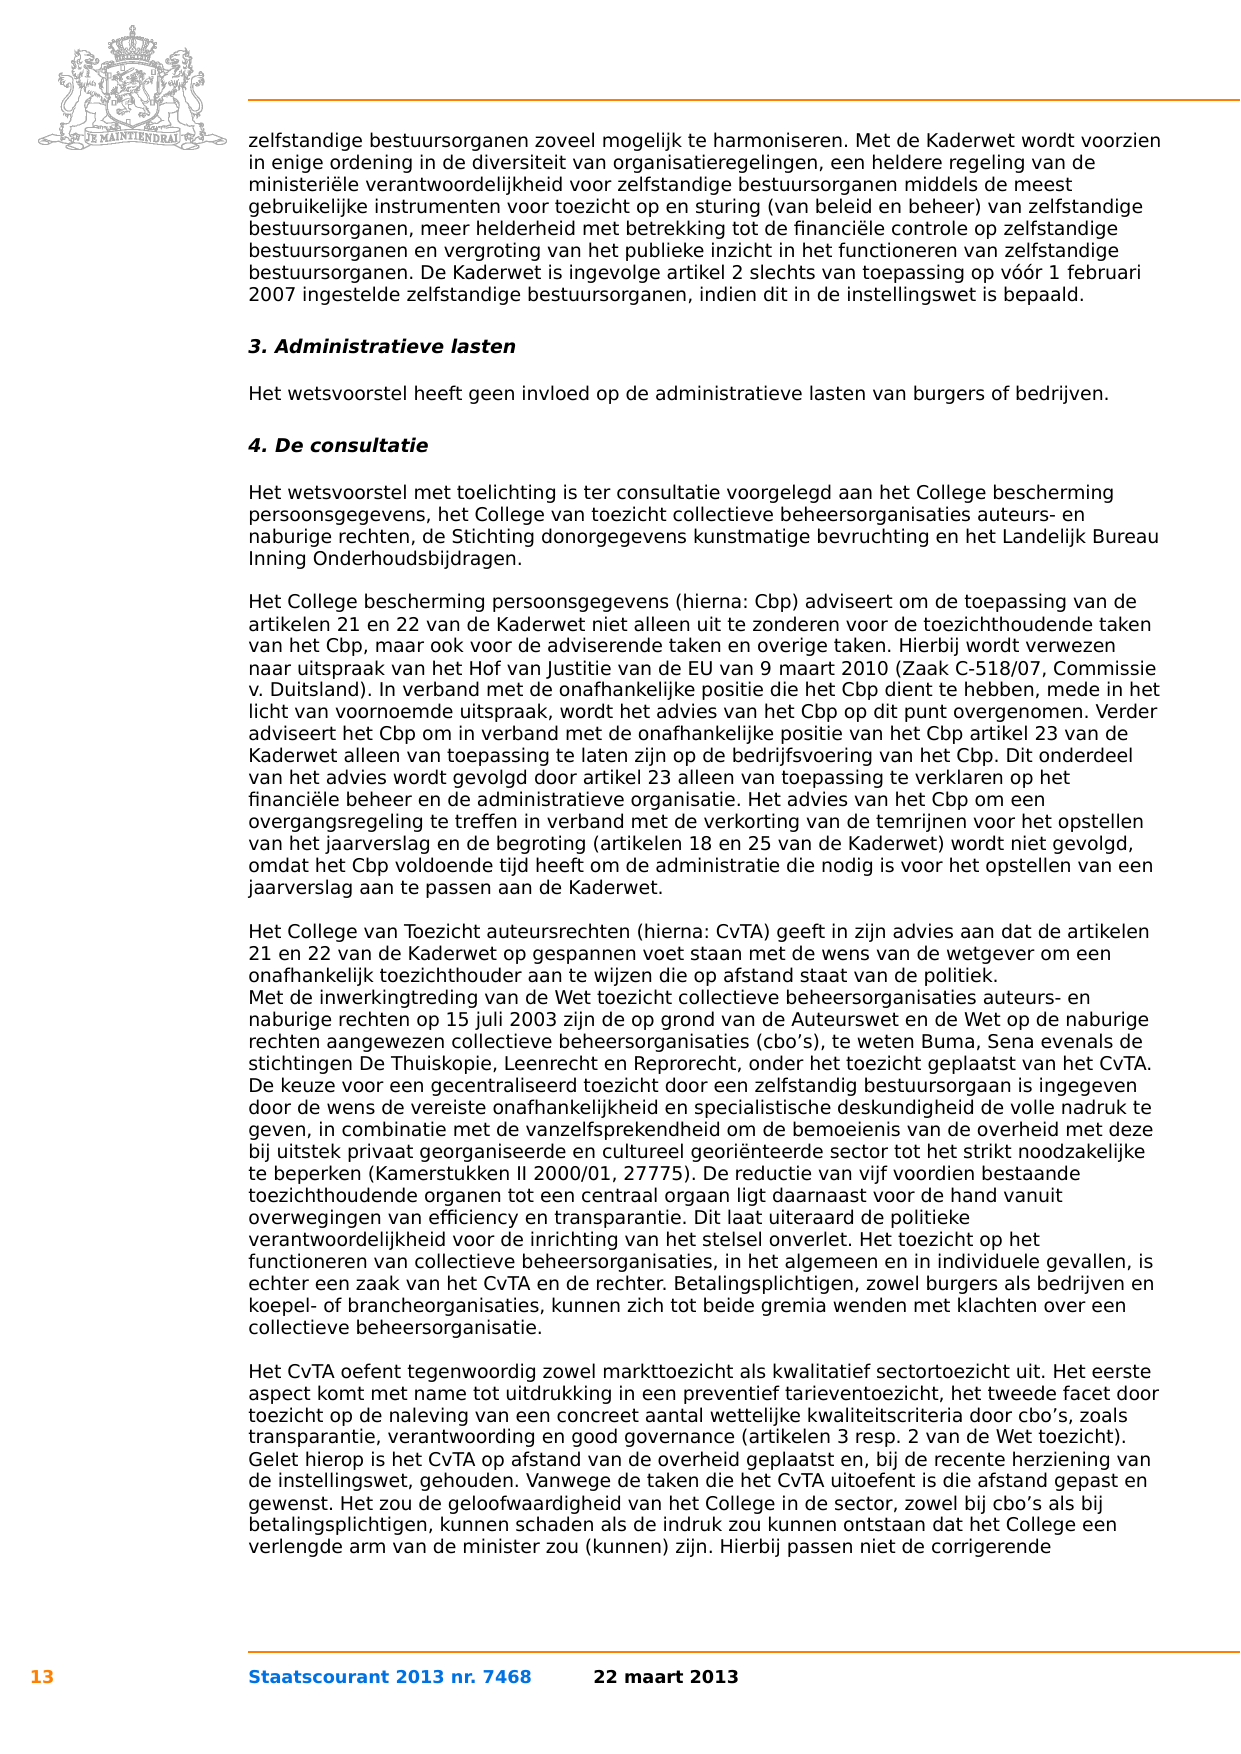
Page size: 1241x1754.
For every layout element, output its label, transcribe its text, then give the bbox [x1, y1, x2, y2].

text Het CvTA oefent tegenwoordig zowel markttoezicht als kwalitatief sectortoezicht uit. Het eerste aspect komt met name tot uitdrukking in een preventief tarieventoezicht, het tweede facet door toezicht op de naleving van een concreet aantal wettelijke kwaliteitscriteria door cbo’s, zoals transparantie, verantwoording en good governance (artikelen 3 resp. 2 van de Wet toezicht). Gelet hierop is het CvTA op afstand van de overheid geplaatst en, bij de recente herziening van de instellingswet, gehouden. Vanwege de taken die het CvTA uitoefent is die afstand gepast en gewenst. Het zou de geloofwaardigheid van het College in de sector, zowel bij cbo’s als bij betalingsplichtigen, kunnen schaden als de indruk zou kunnen ontstaan dat het College een verlengde arm van de minister zou (kunnen) zijn. Hierbij passen niet de corrigerende [248, 1361, 1163, 1558]
text Met de inwerkingtreding van de Wet toezicht collectieve beheersorganisaties auteurs- en naburige rechten op 15 juli 2003 zijn de op grond van de Auteurswet en de Wet op de naburige rechten aangewezen collectieve beheersorganisaties (cbo’s), te weten Buma, Sena evenals de stichtingen De Thuiskopie, Leenrecht en Reprorecht, onder het toezicht geplaatst van het CvTA. De keuze voor een gecentraliseerd toezicht door een zelfstandig bestuursorgaan is ingegeven door de wens de vereiste onafhankelijkheid en specialistische deskundigheid de volle nadruk te geven, in combinatie met de vanzelfsprekendheid om de bemoeienis van de overheid met deze bij uitstek privaat georganiseerde en cultureel georiënteerde sector tot het strikt noodzakelijke te beperken (Kamerstukken II 2000/01, 27775). De reductie van vijf voordien bestaande toezichthoudende organen tot een centraal orgaan ligt daarnaast voor de hand vanuit overwegingen van efficiency en transparantie. Dit laat uiteraard de politieke verantwoordelijkheid voor de inrichting van het stelsel onverlet. Het toezicht op het functioneren van collectieve beheersorganisaties, in het algemeen en in individuele gevallen, is echter een zaak van het CvTA en de rechter. Betalingsplichtigen, zowel burgers als bedrijven en koepel- of brancheorganisaties, kunnen zich tot beide gremia wenden met klachten over een collectieve beheersorganisatie. [248, 987, 1163, 1339]
text Het wetsvoorstel heeft geen invloed op de administratieve lasten van burgers of bedrijven. [248, 383, 1163, 405]
picture [38, 25, 227, 150]
text Het College van Toezicht auteursrechten (hierna: CvTA) geeft in zijn advies aan dat de artikelen 21 en 22 van de Kaderwet op gespannen voet staan met de wens van de wetgever om een onafhankelijk toezichthouder aan te wijzen die op afstand staat van de politiek. [248, 921, 1163, 987]
text Het wetsvoorstel met toelichting is ter consultatie voorgelegd aan het College bescherming persoonsgegevens, het College van toezicht collectieve beheersorganisaties auteurs- en naburige rechten, de Stichting donorgegevens kunstmatige bevruchting en het Landelijk Bureau Inning Onderhoudsbijdragen. [248, 482, 1163, 569]
text Het College bescherming persoonsgegevens (hierna: Cbp) adviseert om de toepassing van de artikelen 21 en 22 van de Kaderwet niet alleen uit te zonderen voor de toezichthoudende taken van het Cbp, maar ook voor de adviserende taken en overige taken. Hierbij wordt verwezen naar uitspraak van het Hof van Justitie van de EU van 9 maart 2010 (Zaak C-518/07, Commissie v. Duitsland). In verband met de onafhankelijke positie die het Cbp dient te hebben, mede in het licht van voornoemde uitspraak, wordt het advies van het Cbp op dit punt overgenomen. Verder adviseert het Cbp om in verband met de onafhankelijke positie van het Cbp artikel 23 van de Kaderwet alleen van toepassing te laten zijn op de bedrijfsvoering van het Cbp. Dit onderdeel van het advies wordt gevolgd door artikel 23 alleen van toepassing te verklaren op het financiële beheer en de administratieve organisatie. Het advies van het Cbp om een overgangsregeling te treffen in verband met de verkorting van de temrijnen voor het opstellen van het jaarverslag en de begroting (artikelen 18 en 25 van de Kaderwet) wordt niet gevolgd, omdat het Cbp voldoende tijd heeft om de administratie die nodig is voor het opstellen van een jaarverslag aan te passen aan de Kaderwet. [248, 591, 1163, 899]
subtitle 4. De consultatie [248, 435, 1163, 457]
subtitle 3. Administratieve lasten [248, 336, 1163, 358]
text zelfstandige bestuursorganen zoveel mogelijk te harmoniseren. Met de Kaderwet wordt voorzien in enige ordening in de diversiteit van organisatieregelingen, een heldere regeling van de ministeriële verantwoordelijkheid voor zelfstandige bestuursorganen middels de meest gebruikelijke instrumenten voor toezicht op en sturing (van beleid en beheer) van zelfstandige bestuursorganen, meer helderheid met betrekking tot de financiële controle op zelfstandige bestuursorganen en vergroting van het publieke inzicht in het functioneren van zelfstandige bestuursorganen. De Kaderwet is ingevolge artikel 2 slechts van toepassing op vóór 1 februari 2007 ingestelde zelfstandige bestuursorganen, indien dit in de instellingswet is bepaald. [248, 130, 1163, 306]
